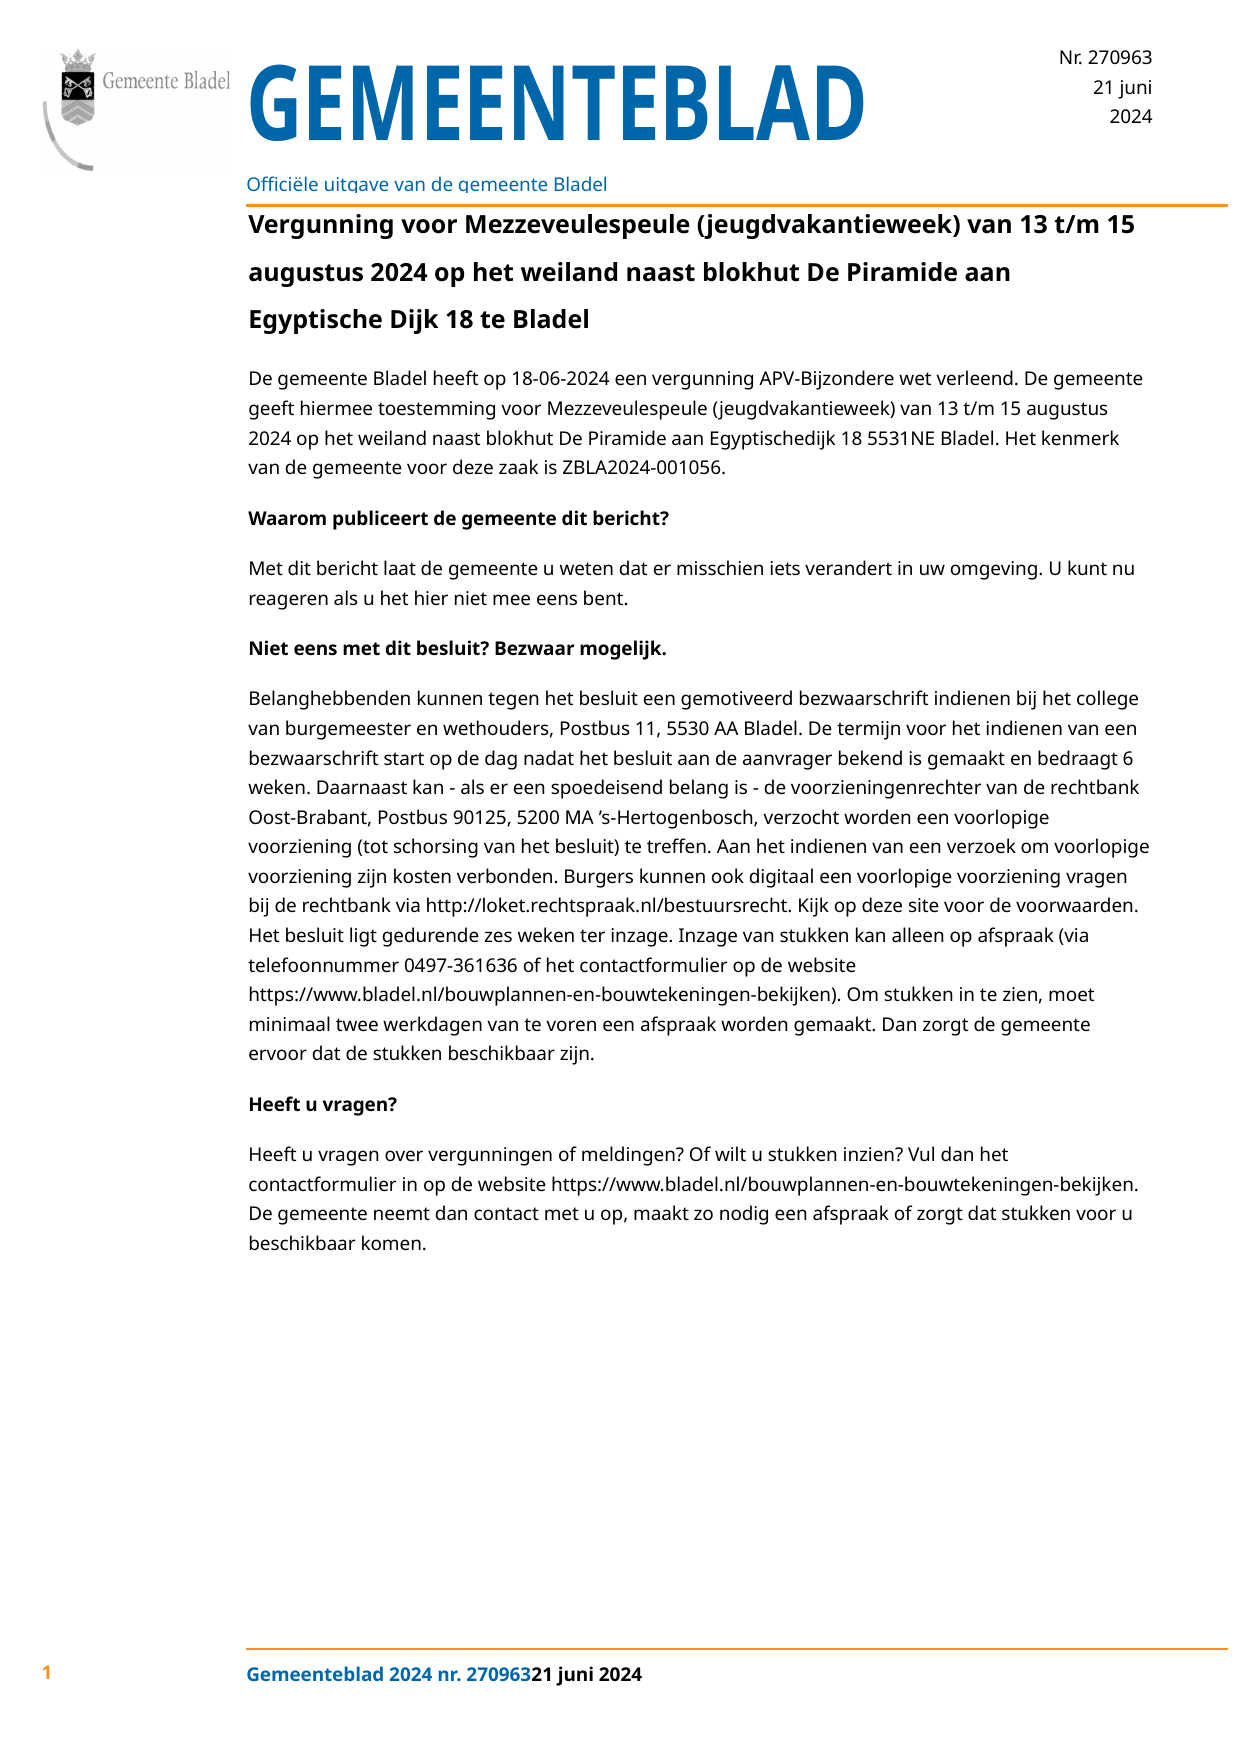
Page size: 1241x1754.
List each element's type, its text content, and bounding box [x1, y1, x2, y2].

text Heeft u vragen over vergunningen of meldingen? Of wilt u stukken inzien? Vul dan het contactformulier in op de website https://www.bladel.nl/bouwplannen-en-bouwtekeningen-bekijken. De gemeente neemt dan contact met u op, maakt zo nodig een afspraak of zorgt dat stukken voor u beschikbaar komen. [248, 1141, 1152, 1256]
text De gemeente Bladel heeft op 18-06-2024 een vergunning APV-Bijzondere wet verleend. De gemeente geeft hiermee toestemming voor Mezzeveulespeule (jeugdvakantieweek) van 13 t/m 15 augustus 2024 op het weiland naast blokhut De Piramide aan Egyptischedijk 18 5531NE Bladel. Het kenmerk van de gemeente voor deze zaak is ZBLA2024-001056. [248, 366, 1152, 480]
text Niet eens met dit besluit? Bezwaar mogelijk. [248, 635, 1152, 661]
text Met dit bericht laat de gemeente u weten dat er misschien iets verandert in uw omgeving. U kunt nu reageren als u het hier niet mee eens bent. [248, 555, 1152, 610]
text Waarom publiceert de gemeente dit bericht? [248, 505, 1152, 530]
text Heeft u vragen? [248, 1091, 1152, 1117]
text Vergunning voor Mezzeveulespeule (jeugdvakantieweek) van 13 t/m 15 augustus 2024 op het weiland naast blokhut De Piramide aan Egyptische Dijk 18 te Bladel [248, 207, 1152, 336]
picture [41, 47, 231, 172]
text Belanghebbenden kunnen tegen het besluit een gemotiveerd bezwaarschrift indienen bij het college van burgemeester en wethouders, Postbus 11, 5530 AA Bladel. De termijn voor het indienen van een bezwaarschrift start op de dag nadat het besluit aan de aanvrager bekend is gemaakt en bedraagt 6 weken. Daarnaast kan - als er een spoedeisend belang is - de voorzieningenrechter van de rechtbank Oost-Brabant, Postbus 90125, 5200 MA ’s-Hertogenbosch, verzocht worden een voorlopige voorziening (tot schorsing van het besluit) te treffen. Aan het indienen van een verzoek om voorlopige voorziening zijn kosten verbonden. Burgers kunnen ook digitaal een voorlopige voorziening vragen bij de rechtbank via http://loket.rechtspraak.nl/bestuursrecht. Kijk op deze site voor de voorwaarden. Het besluit ligt gedurende zes weken ter inzage. Inzage van stukken kan alleen op afspraak (via telefoonnummer 0497-361636 of het contactformulier op de website https://www.bladel.nl/bouwplannen-en-bouwtekeningen-bekijken). Om stukken in te zien, moet minimaal twee werkdagen van te voren een afspraak worden gemaakt. Dan zorgt de gemeente ervoor dat de stukken beschikbaar zijn. [248, 686, 1152, 1066]
